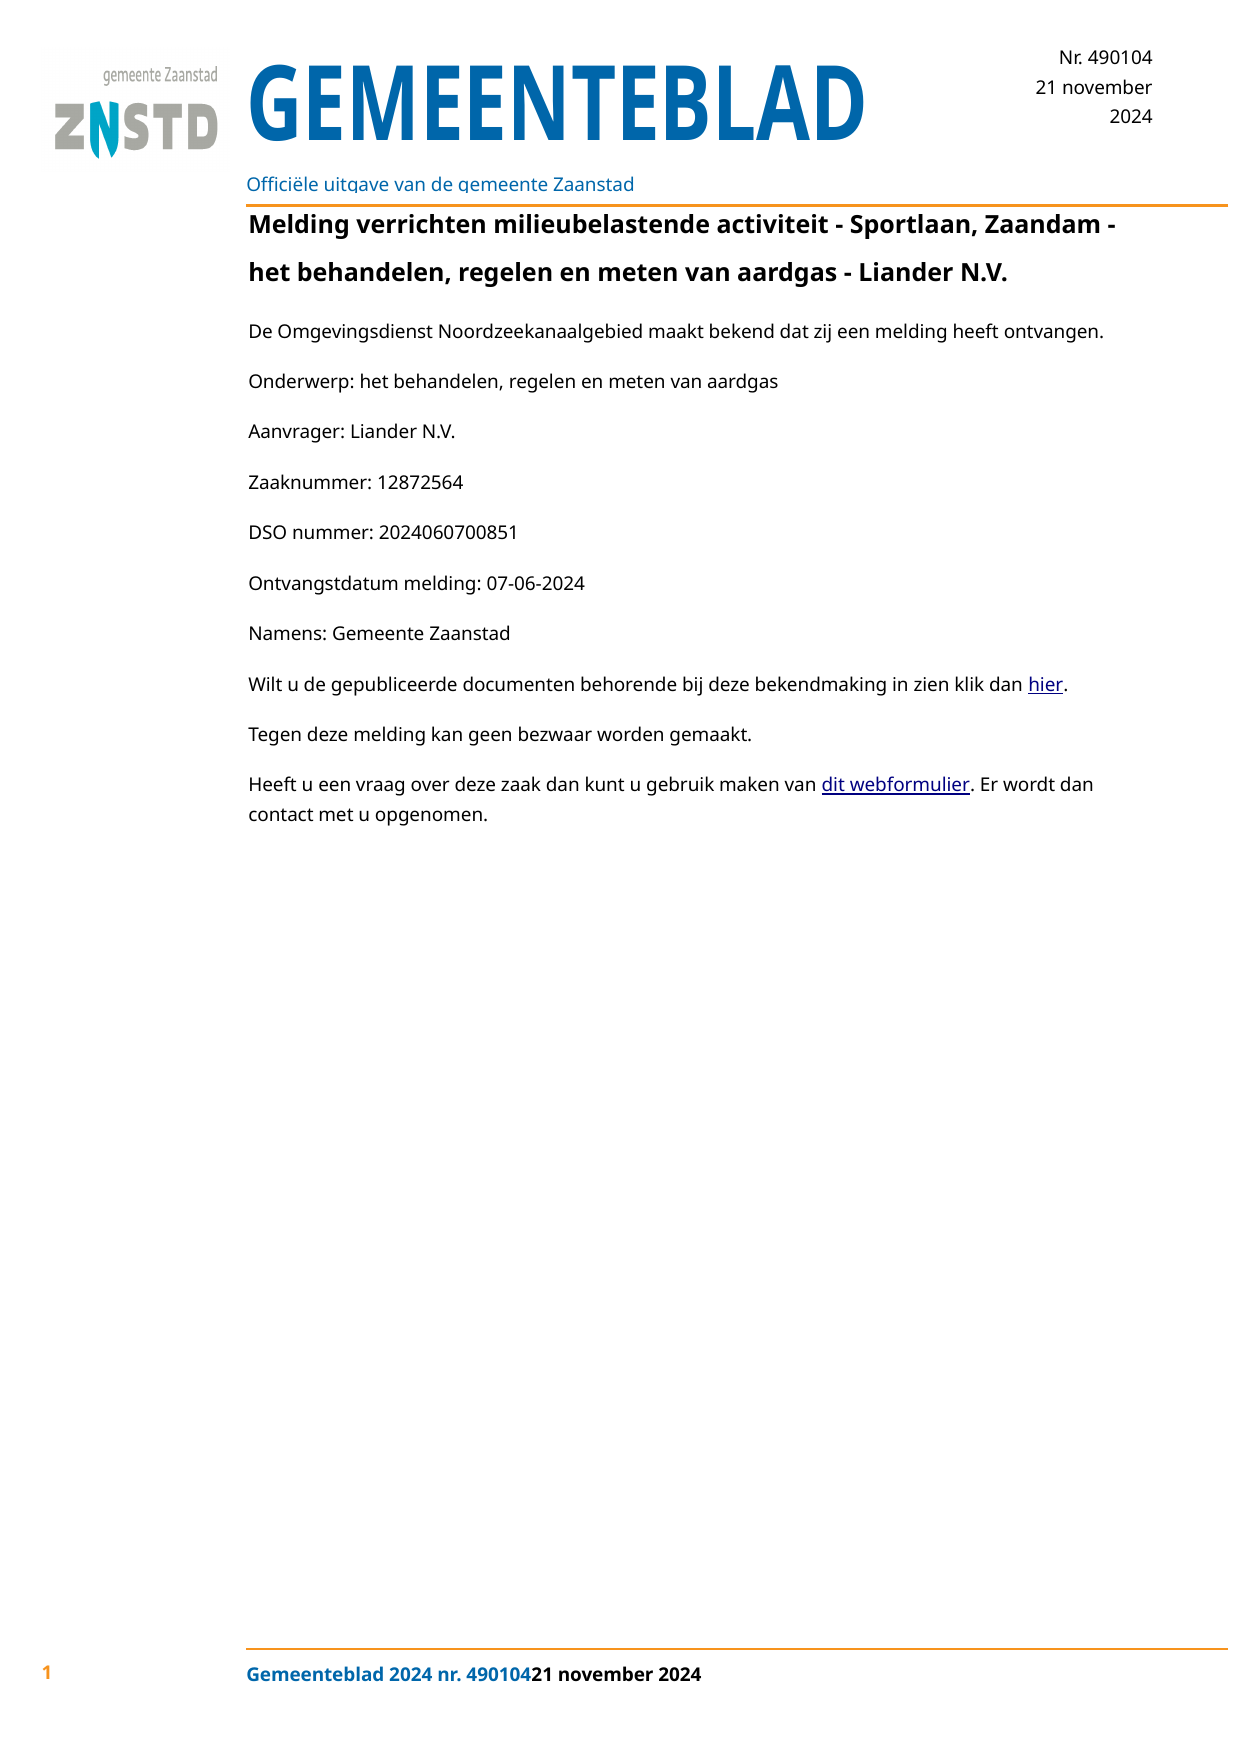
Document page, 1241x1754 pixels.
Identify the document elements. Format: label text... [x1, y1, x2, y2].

text DSO nummer: 2024060700851 [248, 519, 1152, 545]
text Namens: Gemeente Zaanstad [248, 620, 1152, 646]
text Onderwerp: het behandelen, regelen en meten van aardgas [248, 368, 1152, 394]
text De Omgevingsdienst Noordzeekanaalgebied maakt bekend dat zij een melding heeft ontvangen. [248, 318, 1152, 344]
text Tegen deze melding kan geen bezwaar worden gemaakt. [248, 721, 1152, 747]
text Zaaknummer: 12872564 [248, 469, 1152, 495]
picture [41, 47, 231, 172]
text Aanvrager: Liander N.V. [248, 419, 1152, 444]
text Heeft u een vraag over deze zaak dan kunt u gebruik maken van dit webformulier. Er wordt dan contact met u opgenomen. [248, 772, 1152, 827]
text Ontvangstdatum melding: 07-06-2024 [248, 570, 1152, 596]
text Wilt u de gepubliceerde documenten behorende bij deze bekendmaking in zien klik dan hier. [248, 671, 1152, 697]
text Melding verrichten milieubelastende activiteit - Sportlaan, Zaandam - het behandelen, regelen en meten van aardgas - Liander N.V. [248, 207, 1152, 288]
